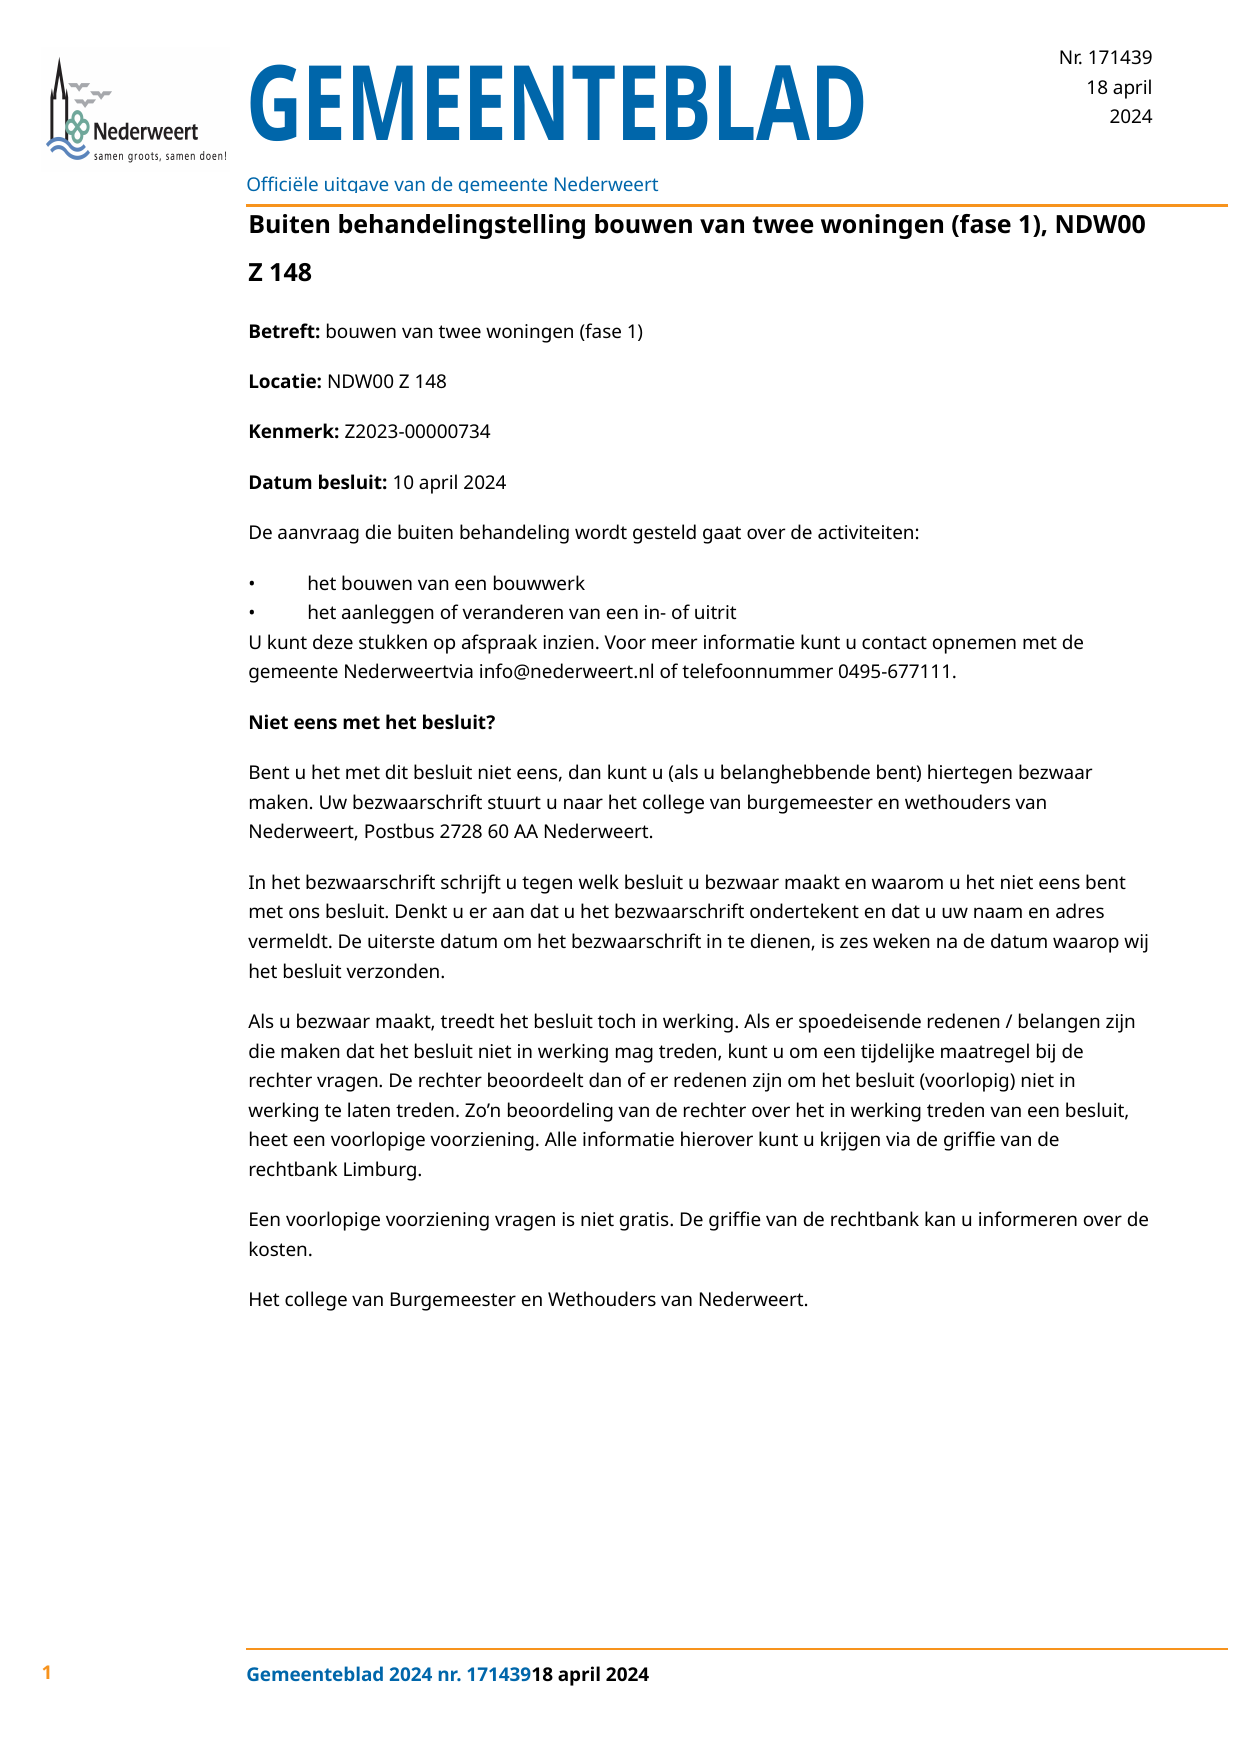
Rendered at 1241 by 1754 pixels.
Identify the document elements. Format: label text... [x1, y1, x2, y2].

text Bent u het met dit besluit niet eens, dan kunt u (als u belanghebbende bent) hiertegen bezwaar maken. Uw bezwaarschrift stuurt u naar het college van burgemeester en wethouders van Nederweert, Postbus 2728 60 AA Nederweert. [248, 759, 1152, 844]
text Als u bezwaar maakt, treedt het besluit toch in werking. Als er spoedeisende redenen / belangen zijn die maken dat het besluit niet in werking mag treden, kunt u om een tijdelijke maatregel bij de rechter vragen. De rechter beoordeelt dan of er redenen zijn om het besluit (voorlopig) niet in werking te laten treden. Zo’n beoordeling van de rechter over het in werking treden van een besluit, heet een voorlopige voorziening. Alle informatie hierover kunt u krijgen via de griffie van de rechtbank Limburg. [248, 1008, 1152, 1182]
text Het college van Burgemeester en Wethouders van Nederweert. [248, 1287, 1152, 1312]
text Een voorlopige voorziening vragen is niet gratis. De griffie van de rechtbank kan u informeren over de kosten. [248, 1207, 1152, 1262]
text Buiten behandelingstelling bouwen van twee woningen (fase 1), NDW00 Z 148 [248, 207, 1152, 288]
text In het bezwaarschrift schrijft u tegen welk besluit u bezwaar maakt en waarom u het niet eens bent met ons besluit. Denkt u er aan dat u het bezwaarschrift ondertekent en dat u uw naam en adres vermeldt. De uiterste datum om het bezwaarschrift in te dienen, is zes weken na de datum waarop wij het besluit verzonden. [248, 869, 1152, 984]
list het aanleggen of veranderen van een in- of uitrit [248, 599, 1152, 625]
text Datum besluit: 10 april 2024 [248, 469, 1152, 495]
text Betreft: bouwen van twee woningen (fase 1) [248, 318, 1152, 344]
text Locatie: NDW00 Z 148 [248, 368, 1152, 394]
text Niet eens met het besluit? [248, 709, 1152, 735]
text De aanvraag die buiten behandeling wordt gesteld gaat over de activiteiten: [248, 519, 1152, 545]
text Kenmerk: Z2023-00000734 [248, 419, 1152, 444]
list het bouwen van een bouwwerk [248, 570, 1152, 596]
text U kunt deze stukken op afspraak inzien. Voor meer informatie kunt u contact opnemen met de gemeente Nederweertvia info@nederweert.nl of telefoonnummer 0495-677111. [248, 629, 1152, 684]
picture [41, 47, 231, 172]
